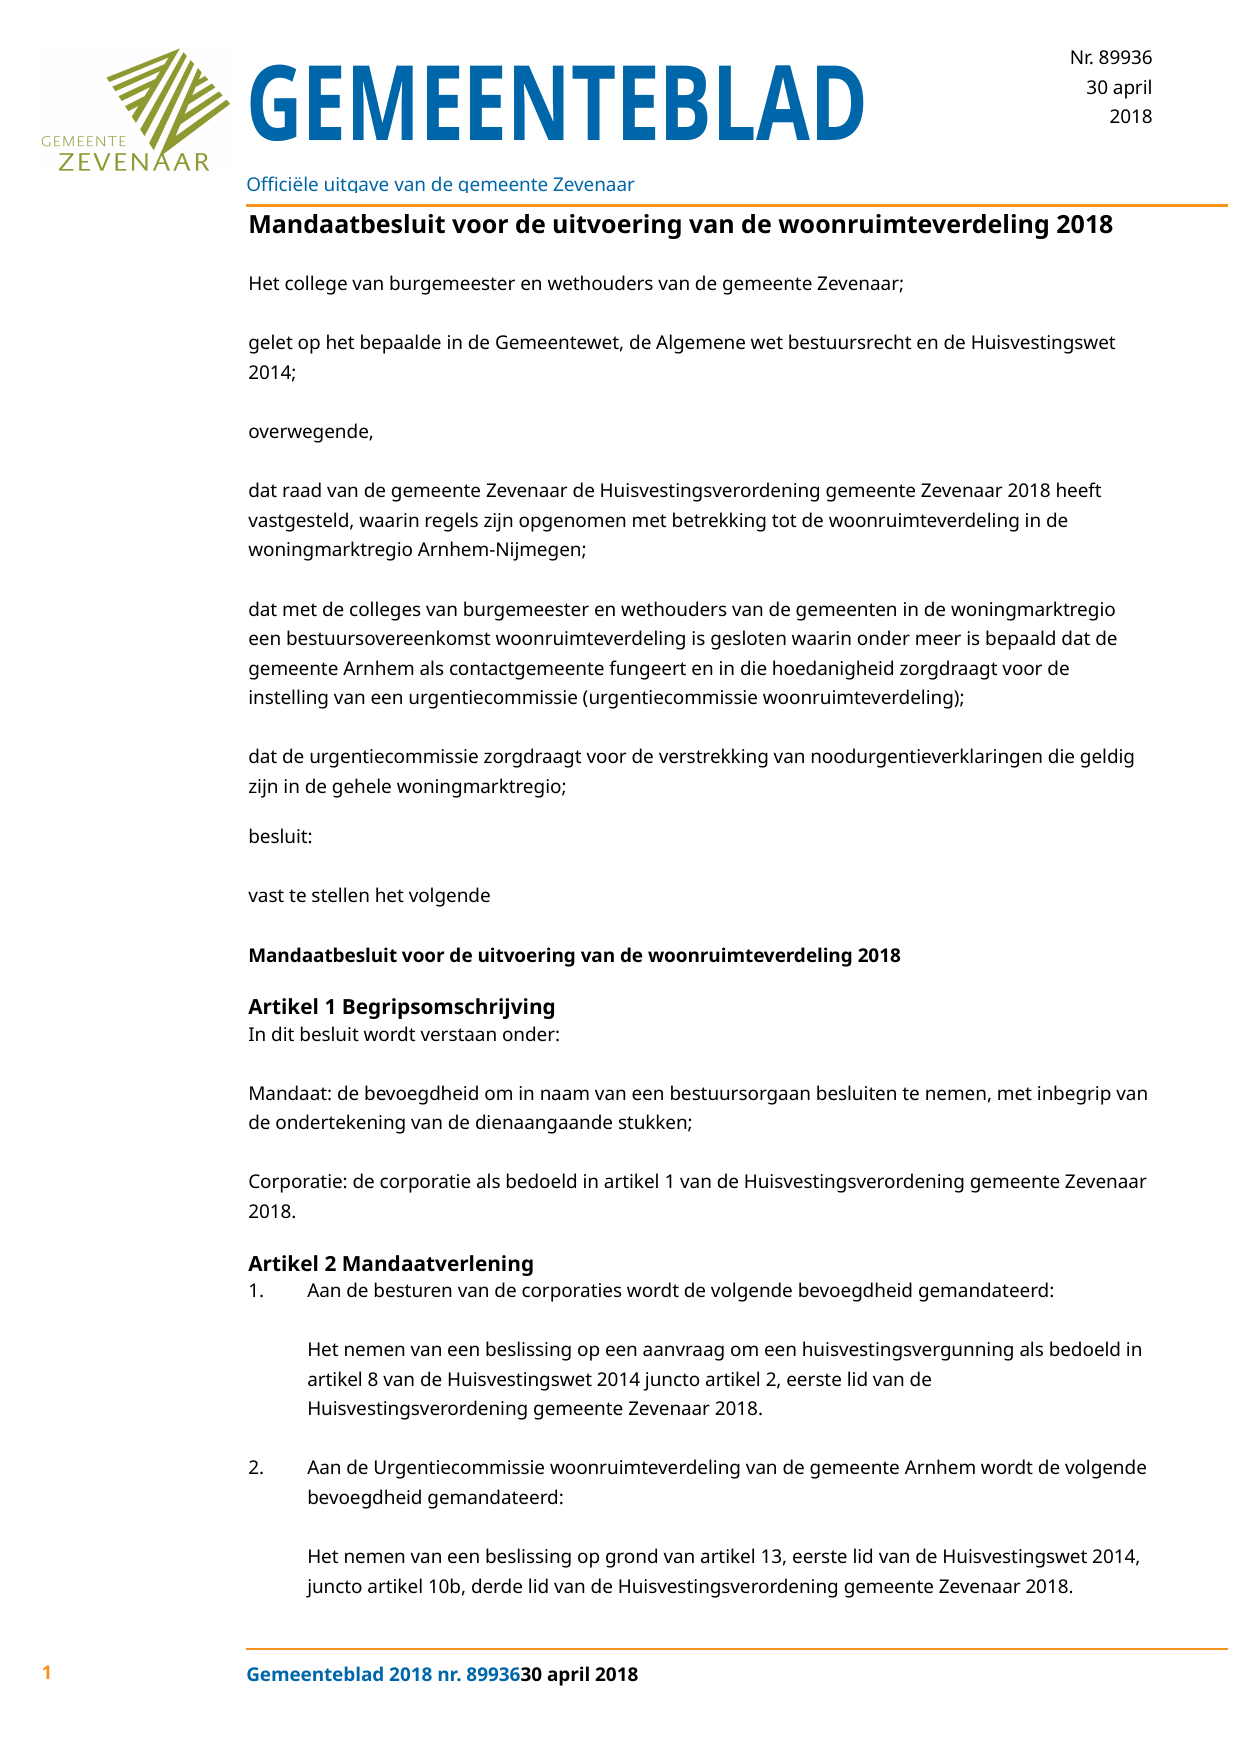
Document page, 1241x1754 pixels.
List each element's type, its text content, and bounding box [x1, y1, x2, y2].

text besluit: [248, 823, 1152, 849]
list Aan de besturen van de corporaties wordt de volgende bevoegdheid gemandateerd: [248, 1277, 1152, 1303]
text Mandaatbesluit voor de uitvoering van de woonruimteverdeling 2018 [248, 207, 1152, 241]
list Aan de Urgentiecommissie woonruimteverdeling van de gemeente Arnhem wordt de volgende bevoegdheid gemandateerd: [248, 1454, 1152, 1510]
list Het nemen van een beslissing op een aanvraag om een huisvestingsvergunning als bedoeld in artikel 8 van de Huisvestingswet 2014 juncto artikel 2, eerste lid van de Huisvestingsverordening gemeente Zevenaar 2018. [248, 1336, 1152, 1421]
text Mandaat: de bevoegdheid om in naam van een bestuursorgaan besluiten te nemen, met inbegrip van de ondertekening van de dienaangaande stukken; [248, 1080, 1152, 1135]
text vast te stellen het volgende [248, 883, 1152, 908]
text In dit besluit wordt verstaan onder: [248, 1021, 1152, 1046]
text Artikel 1 Begripsomschrijving [248, 992, 1152, 1021]
text dat raad van de gemeente Zevenaar de Huisvestingsverordening gemeente Zevenaar 2018 heeft vastgesteld, waarin regels zijn opgenomen met betrekking tot de woonruimteverdeling in de woningmarktregio Arnhem-Nijmegen; [248, 477, 1152, 562]
text Mandaatbesluit voor de uitvoering van de woonruimteverdeling 2018 [248, 942, 1152, 968]
text overwegende, [248, 418, 1152, 444]
text dat de urgentiecommissie zorgdraagt voor de verstrekking van noodurgentieverklaringen die geldig zijn in de gehele woningmarktregio; [248, 744, 1152, 799]
text Corporatie: de corporatie als bedoeld in artikel 1 van de Huisvestingsverordening gemeente Zevenaar 2018. [248, 1169, 1152, 1224]
text dat met de colleges van burgemeester en wethouders van de gemeenten in de woningmarktregio een bestuursovereenkomst woonruimteverdeling is gesloten waarin onder meer is bepaald dat de gemeente Arnhem als contactgemeente fungeert en in die hoedanigheid zorgdraagt voor de instelling van een urgentiecommissie (urgentiecommissie woonruimteverdeling); [248, 596, 1152, 710]
text gelet op het bepaalde in de Gemeentewet, de Algemene wet bestuursrecht en de Huisvestingswet 2014; [248, 329, 1152, 385]
picture [41, 47, 231, 172]
list Het nemen van een beslissing op grond van artikel 13, eerste lid van de Huisvestingswet 2014, juncto artikel 10b, derde lid van de Huisvestingsverordening gemeente Zevenaar 2018. [248, 1543, 1152, 1599]
text Het college van burgemeester en wethouders van de gemeente Zevenaar; [248, 270, 1152, 296]
text Artikel 2 Mandaatverlening [248, 1249, 1152, 1277]
